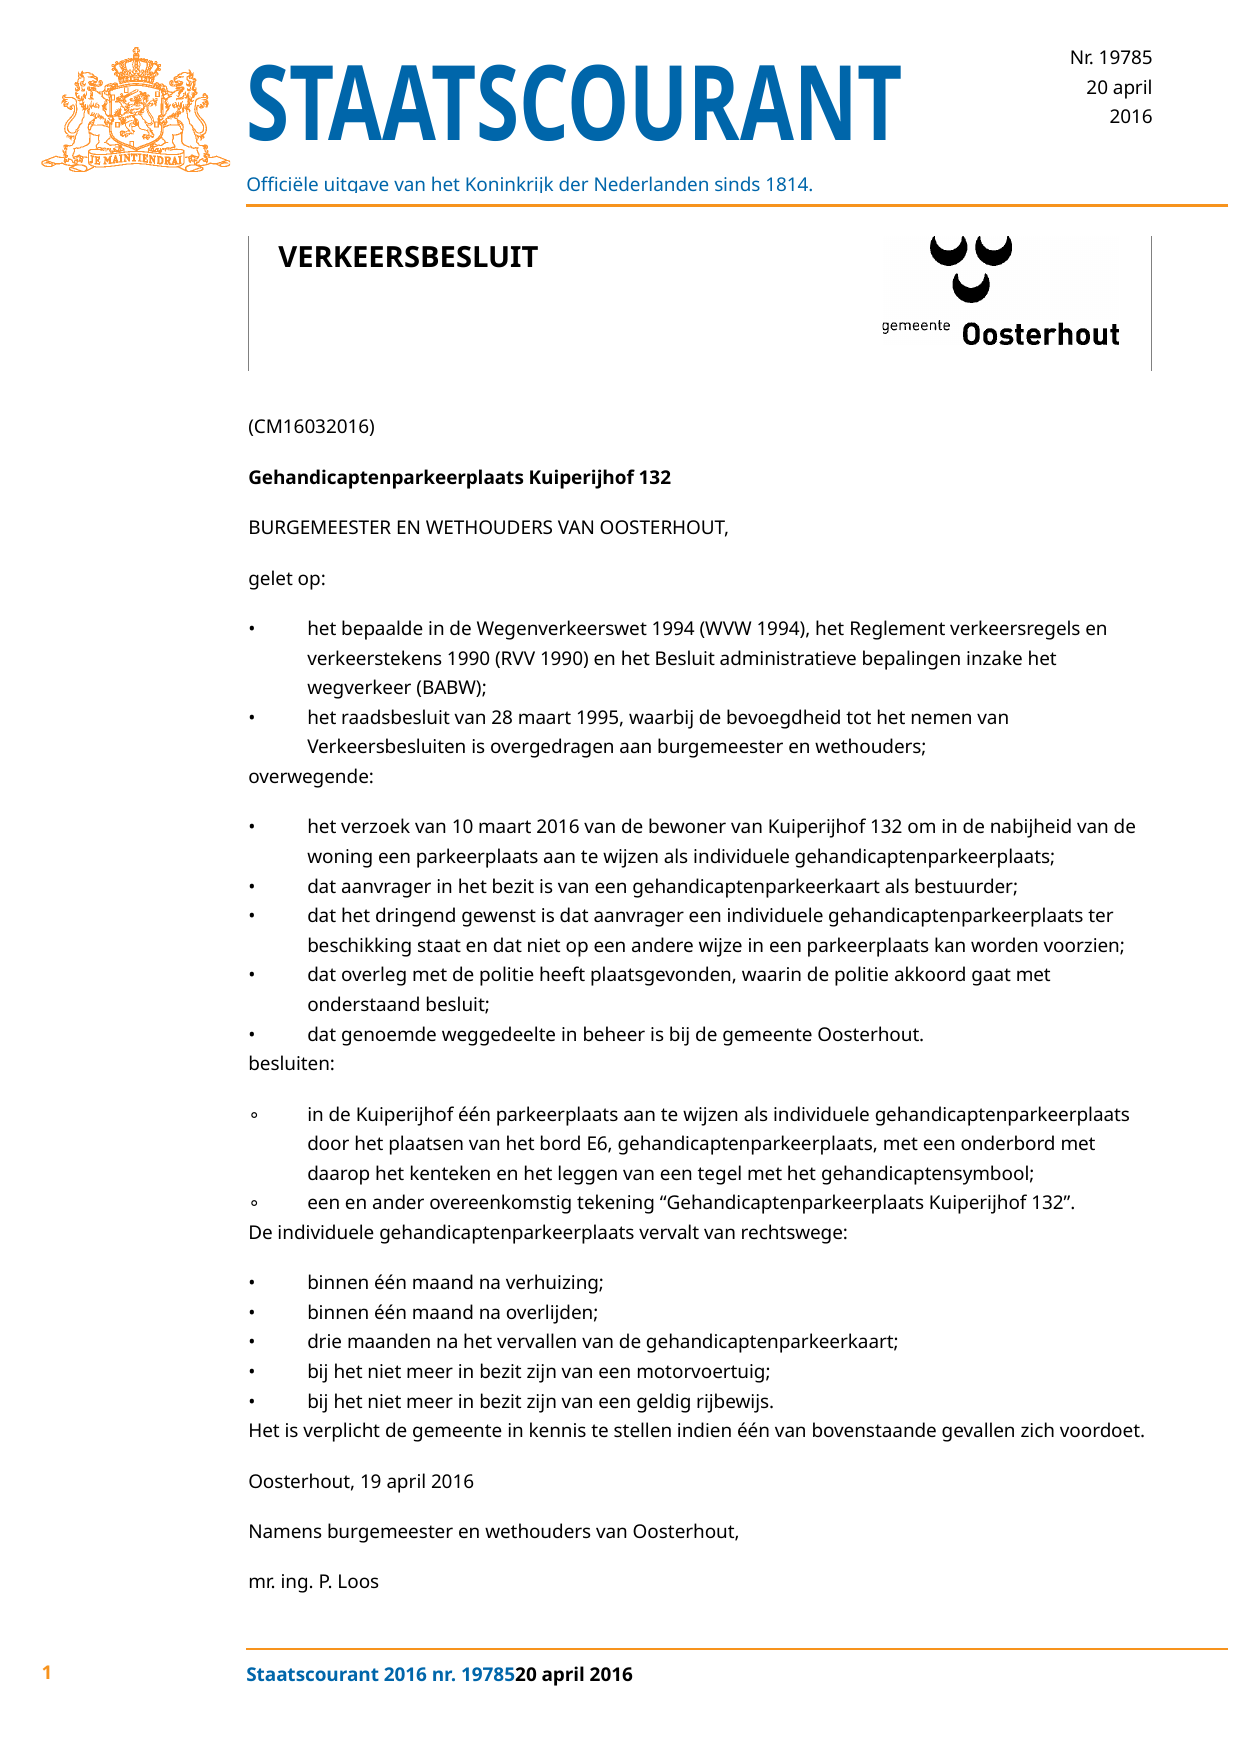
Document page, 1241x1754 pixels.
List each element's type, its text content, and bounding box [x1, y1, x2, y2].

list een en ander overeenkomstig tekening “Gehandicaptenparkeerplaats Kuiperijhof 132”. [248, 1189, 1152, 1215]
list bij het niet meer in bezit zijn van een geldig rijbewijs. [248, 1388, 1152, 1414]
list het verzoek van 10 maart 2016 van de bewoner van Kuiperijhof 132 om in de nabijheid van de woning een parkeerplaats aan te wijzen als individuele gehandicaptenparkeerplaats; [248, 814, 1152, 869]
text BURGEMEESTER EN WETHOUDERS VAN OOSTERHOUT, [248, 514, 1152, 540]
text Het is verplicht de gemeente in kennis te stellen indien één van bovenstaande gevallen zich voordoet. [248, 1417, 1152, 1443]
text De individuele gehandicaptenparkeerplaats vervalt van rechtswege: [248, 1219, 1152, 1245]
text besluiten: [248, 1050, 1152, 1076]
table_header VERKEERSBESLUIT [249, 236, 850, 371]
list dat het dringend gewenst is dat aanvrager een individuele gehandicaptenparkeerplaats ter beschikking staat en dat niet op een andere wijze in een parkeerplaats kan worden voorzien; [248, 902, 1152, 958]
text Gehandicaptenparkeerplaats Kuiperijhof 132 [248, 464, 1152, 490]
list binnen één maand na verhuizing; [248, 1269, 1152, 1295]
list binnen één maand na overlijden; [248, 1299, 1152, 1325]
list bij het niet meer in bezit zijn van een motorvoertuig; [248, 1358, 1152, 1384]
text Oosterhout, 19 april 2016 [248, 1468, 1152, 1494]
text gelet op: [248, 565, 1152, 591]
list dat overleg met de politie heeft plaatsgevonden, waarin de politie akkoord gaat met onderstaand besluit; [248, 962, 1152, 1017]
table_header [850, 236, 1151, 371]
list drie maanden na het vervallen van de gehandicaptenparkeerkaart; [248, 1329, 1152, 1354]
picture [882, 236, 1119, 345]
list in de Kuiperijhof één parkeerplaats aan te wijzen als individuele gehandicaptenparkeerplaats door het plaatsen van het bord E6, gehandicaptenparkeerplaats, met een onderbord met daarop het kenteken en het leggen van een tegel met het gehandicaptensymbool; [248, 1101, 1152, 1186]
text Namens burgemeester en wethouders van Oosterhout, [248, 1518, 1152, 1544]
list het bepaalde in de Wegenverkeerswet 1994 (WVW 1994), het Reglement verkeersregels en verkeerstekens 1990 (RVV 1990) en het Besluit administratieve bepalingen inzake het wegverkeer (BABW); [248, 615, 1152, 700]
list dat aanvrager in het bezit is van een gehandicaptenparkeerkaart als bestuurder; [248, 873, 1152, 899]
text mr. ing. P. Loos [248, 1569, 1152, 1594]
text (CM16032016) [248, 414, 1152, 439]
list het raadsbesluit van 28 maart 1995, waarbij de bevoegdheid tot het nemen van Verkeersbesluiten is overgedragen aan burgemeester en wethouders; [248, 704, 1152, 759]
text overwegende: [248, 763, 1152, 789]
picture [41, 47, 231, 172]
list dat genoemde weggedeelte in beheer is bij de gemeente Oosterhout. [248, 1021, 1152, 1047]
